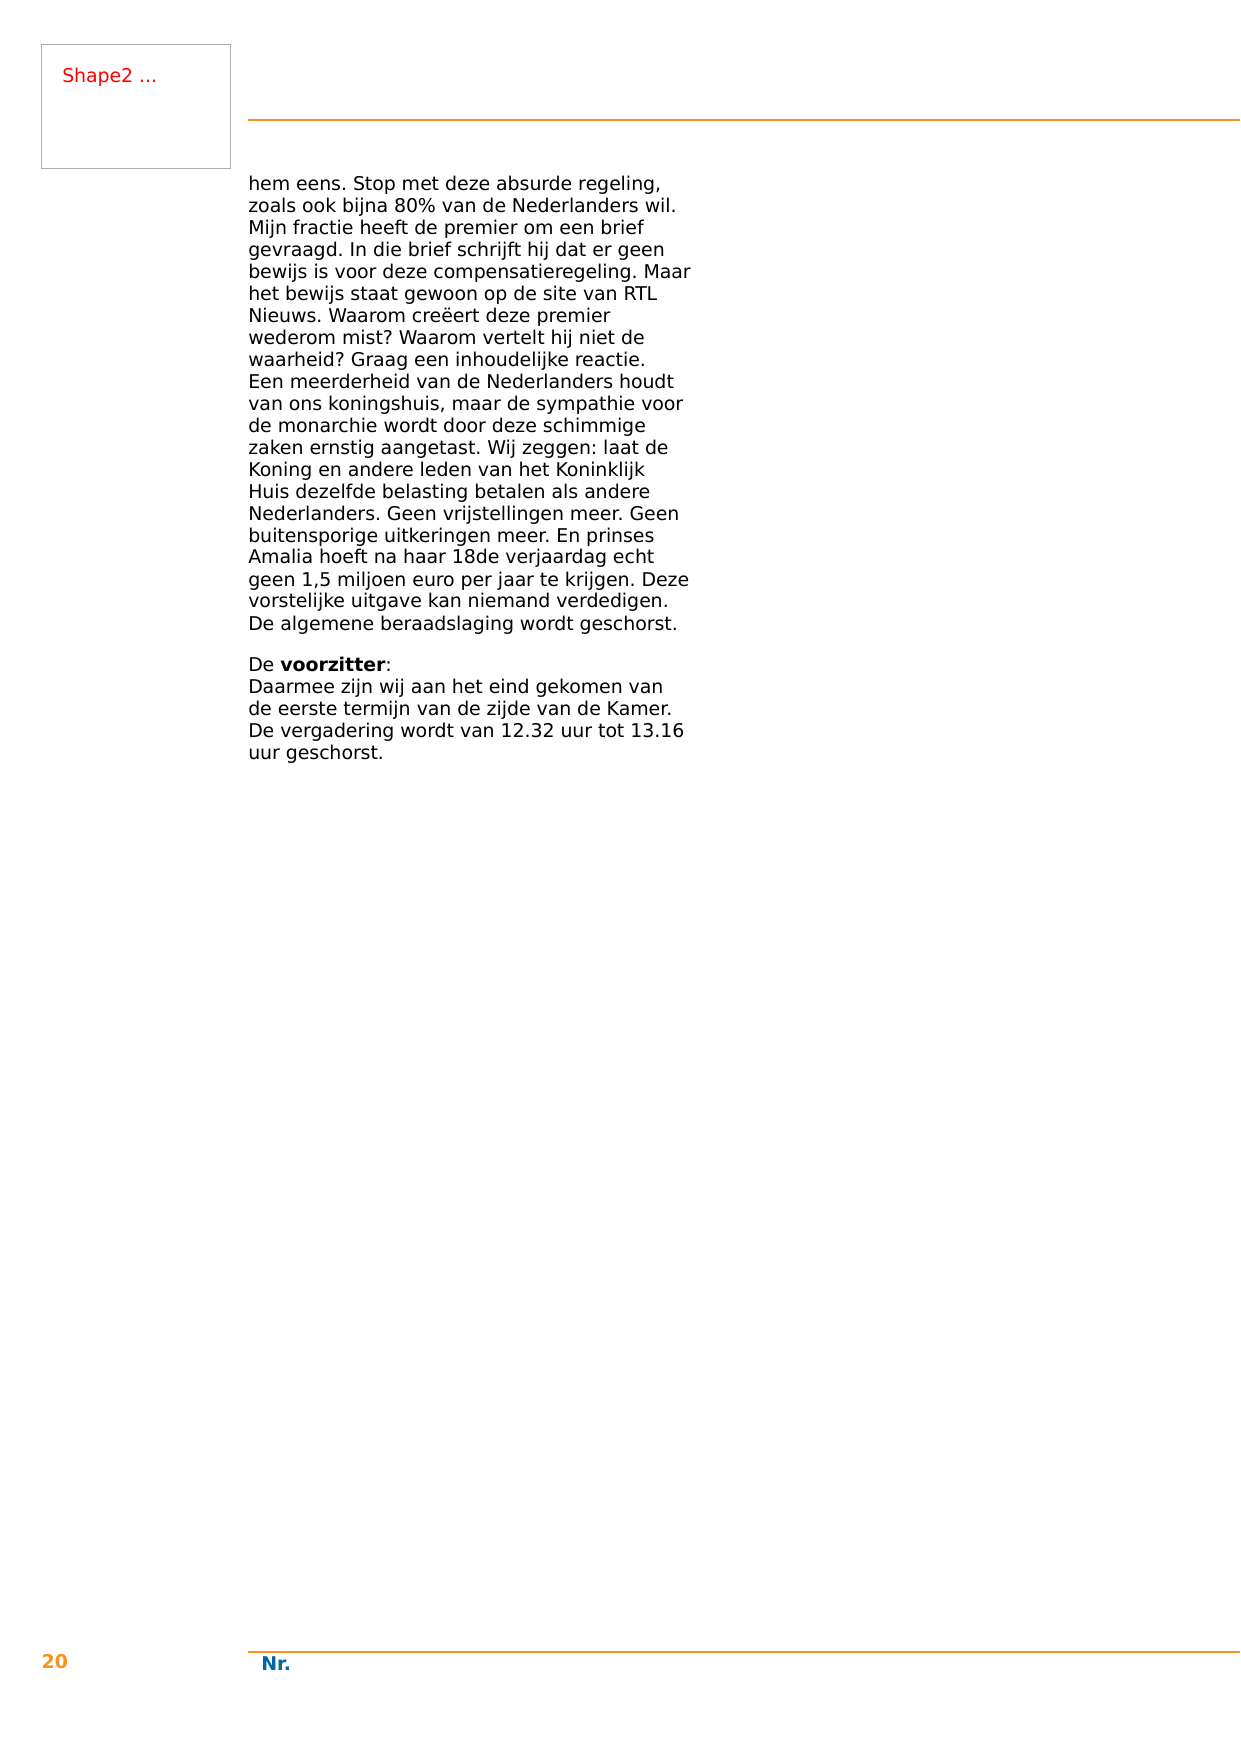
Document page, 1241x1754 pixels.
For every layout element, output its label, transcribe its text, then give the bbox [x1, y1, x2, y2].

text Daarmee zijn wij aan het eind gekomen van de eerste termijn van de zijde van de Kamer. [248, 676, 691, 720]
text De algemene beraadslaging wordt geschorst. [248, 612, 691, 634]
text Een meerderheid van de Nederlanders houdt van ons koningshuis, maar de sympathie voor de monarchie wordt door deze schimmige zaken ernstig aangetast. Wij zeggen: laat de Koning en andere leden van het Koninklijk Huis dezelfde belasting betalen als andere Nederlanders. Geen vrijstellingen meer. Geen buitensporige uitkeringen meer. En prinses Amalia hoeft na haar 18de verjaardag echt geen 1,5 miljoen euro per jaar te krijgen. Deze vorstelijke uitgave kan niemand verdedigen. [248, 371, 691, 612]
text De vergadering wordt van 12.32 uur tot 13.16 uur geschorst. [248, 720, 691, 764]
text De voorzitter: [248, 654, 691, 676]
text hem eens. Stop met deze absurde regeling, zoals ook bijna 80% van de Nederlanders wil. Mijn fractie heeft de premier om een brief gevraagd. In die brief schrijft hij dat er geen bewijs is voor deze compensatieregeling. Maar het bewijs staat gewoon op de site van RTL Nieuws. Waarom creëert deze premier wederom mist? Waarom vertelt hij niet de waarheid? Graag een inhoudelijke reactie. [248, 173, 691, 371]
